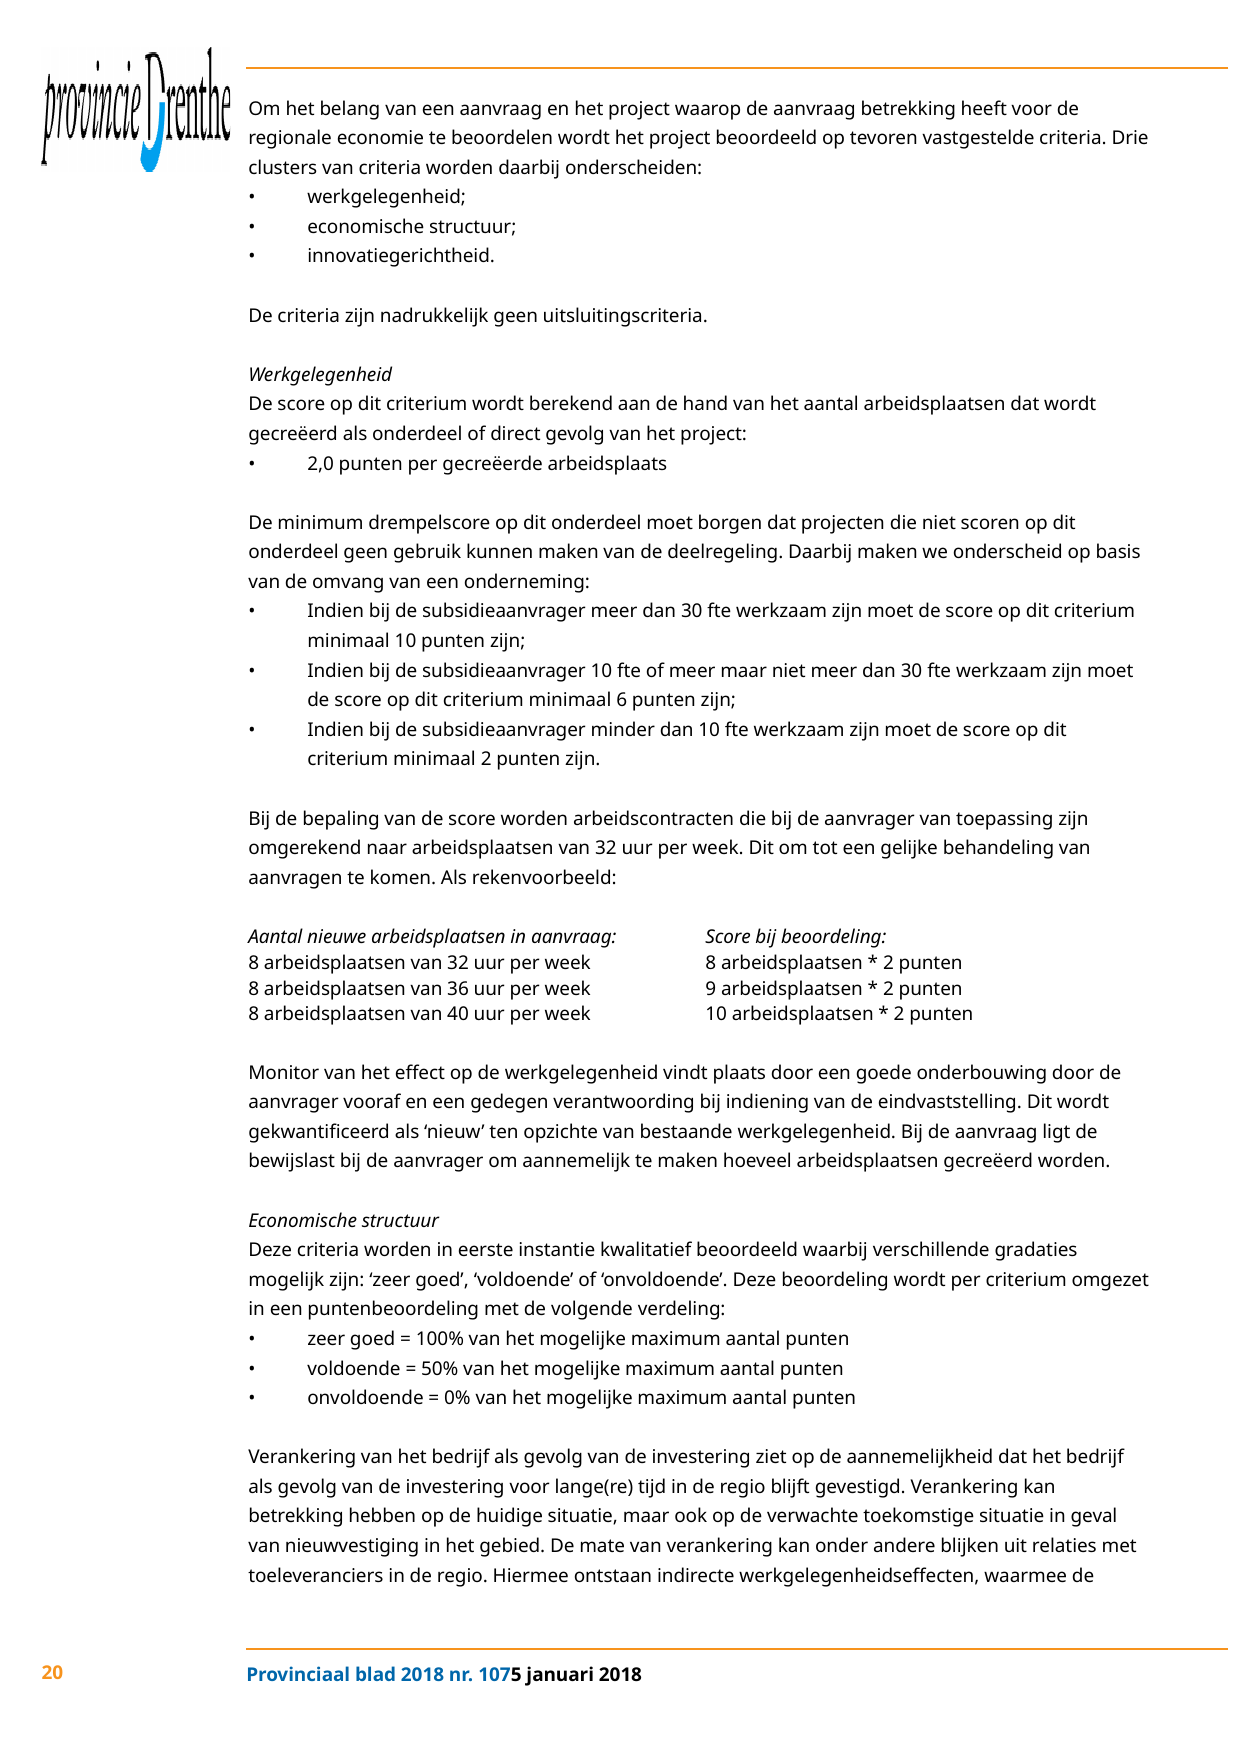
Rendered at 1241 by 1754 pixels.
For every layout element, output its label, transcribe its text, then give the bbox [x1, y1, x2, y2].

table_cell 8 arbeidsplaatsen van 32 uur per week [248, 949, 705, 975]
list 2,0 punten per gecreëerde arbeidsplaats [248, 450, 1152, 476]
table_cell 9 arbeidsplaatsen * 2 punten [705, 975, 1152, 1000]
list zeer goed = 100% van het mogelijke maximum aantal punten [248, 1325, 1152, 1351]
table_cell 8 arbeidsplaatsen * 2 punten [705, 949, 1152, 975]
list onvoldoende = 0% van het mogelijke maximum aantal punten [248, 1384, 1152, 1410]
text Monitor van het effect op de werkgelegenheid vindt plaats door een goede onderbouwing door de aanvrager vooraf en een gedegen verantwoording bij indiening van de eindvaststelling. Dit wordt gekwantificeerd als ‘nieuw’ ten opzichte van bestaande werkgelegenheid. Bij de aanvraag ligt de bewijslast bij de aanvrager om aannemelijk te maken hoeveel arbeidsplaatsen gecreëerd worden. [248, 1059, 1152, 1173]
text Bij de bepaling van de score worden arbeidscontracten die bij de aanvrager van toepassing zijn omgerekend naar arbeidsplaatsen van 32 uur per week. Dit om tot een gelijke behandeling van aanvragen te komen. Als rekenvoorbeeld: [248, 805, 1152, 890]
table_cell 10 arbeidsplaatsen * 2 punten [705, 1000, 1152, 1026]
list Indien bij de subsidieaanvrager 10 fte of meer maar niet meer dan 30 fte werkzaam zijn moet de score op dit criterium minimaal 6 punten zijn; [248, 657, 1152, 712]
picture [41, 47, 231, 172]
list Indien bij de subsidieaanvrager meer dan 30 fte werkzaam zijn moet de score op dit criterium minimaal 10 punten zijn; [248, 598, 1152, 653]
list innovatiegerichtheid. [248, 243, 1152, 268]
table_cell 8 arbeidsplaatsen van 36 uur per week [248, 975, 705, 1000]
text Werkgelegenheid [248, 361, 1152, 387]
table_cell 8 arbeidsplaatsen van 40 uur per week [248, 1000, 705, 1026]
list Indien bij de subsidieaanvrager minder dan 10 fte werkzaam zijn moet de score op dit criterium minimaal 2 punten zijn. [248, 716, 1152, 771]
text Om het belang van een aanvraag en het project waarop de aanvraag betrekking heeft voor de regionale economie te beoordelen wordt het project beoordeeld op tevoren vastgestelde criteria. Drie clusters van criteria worden daarbij onderscheiden: [248, 95, 1152, 180]
list werkgelegenheid; [248, 183, 1152, 209]
table_header Aantal nieuwe arbeidsplaatsen in aanvraag: [248, 923, 705, 949]
table_header Score bij beoordeling: [705, 923, 1152, 949]
text Verankering van het bedrijf als gevolg van de investering ziet op de aannemelijkheid dat het bedrijf als gevolg van de investering voor lange(re) tijd in de regio blijft gevestigd. Verankering kan betrekking hebben op de huidige situatie, maar ook op de verwachte toekomstige situatie in geval van nieuwvestiging in het gebied. De mate van verankering kan onder andere blijken uit relaties met toeleveranciers in de regio. Hiermee ontstaan indirecte werkgelegenheidseffecten, waarmee de [248, 1443, 1152, 1588]
text De criteria zijn nadrukkelijk geen uitsluitingscriteria. [248, 302, 1152, 328]
list economische structuur; [248, 213, 1152, 239]
text Deze criteria worden in eerste instantie kwalitatief beoordeeld waarbij verschillende gradaties mogelijk zijn: ‘zeer goed’, ‘voldoende’ of ‘onvoldoende’. Deze beoordeling wordt per criterium omgezet in een puntenbeoordeling met de volgende verdeling: [248, 1236, 1152, 1321]
text De minimum drempelscore op dit onderdeel moet borgen dat projecten die niet scoren op dit onderdeel geen gebruik kunnen maken van de deelregeling. Daarbij maken we onderscheid op basis van de omvang van een onderneming: [248, 509, 1152, 594]
list voldoende = 50% van het mogelijke maximum aantal punten [248, 1355, 1152, 1381]
text De score op dit criterium wordt berekend aan de hand van het aantal arbeidsplaatsen dat wordt gecreëerd als onderdeel of direct gevolg van het project: [248, 391, 1152, 446]
text Economische structuur [248, 1207, 1152, 1233]
